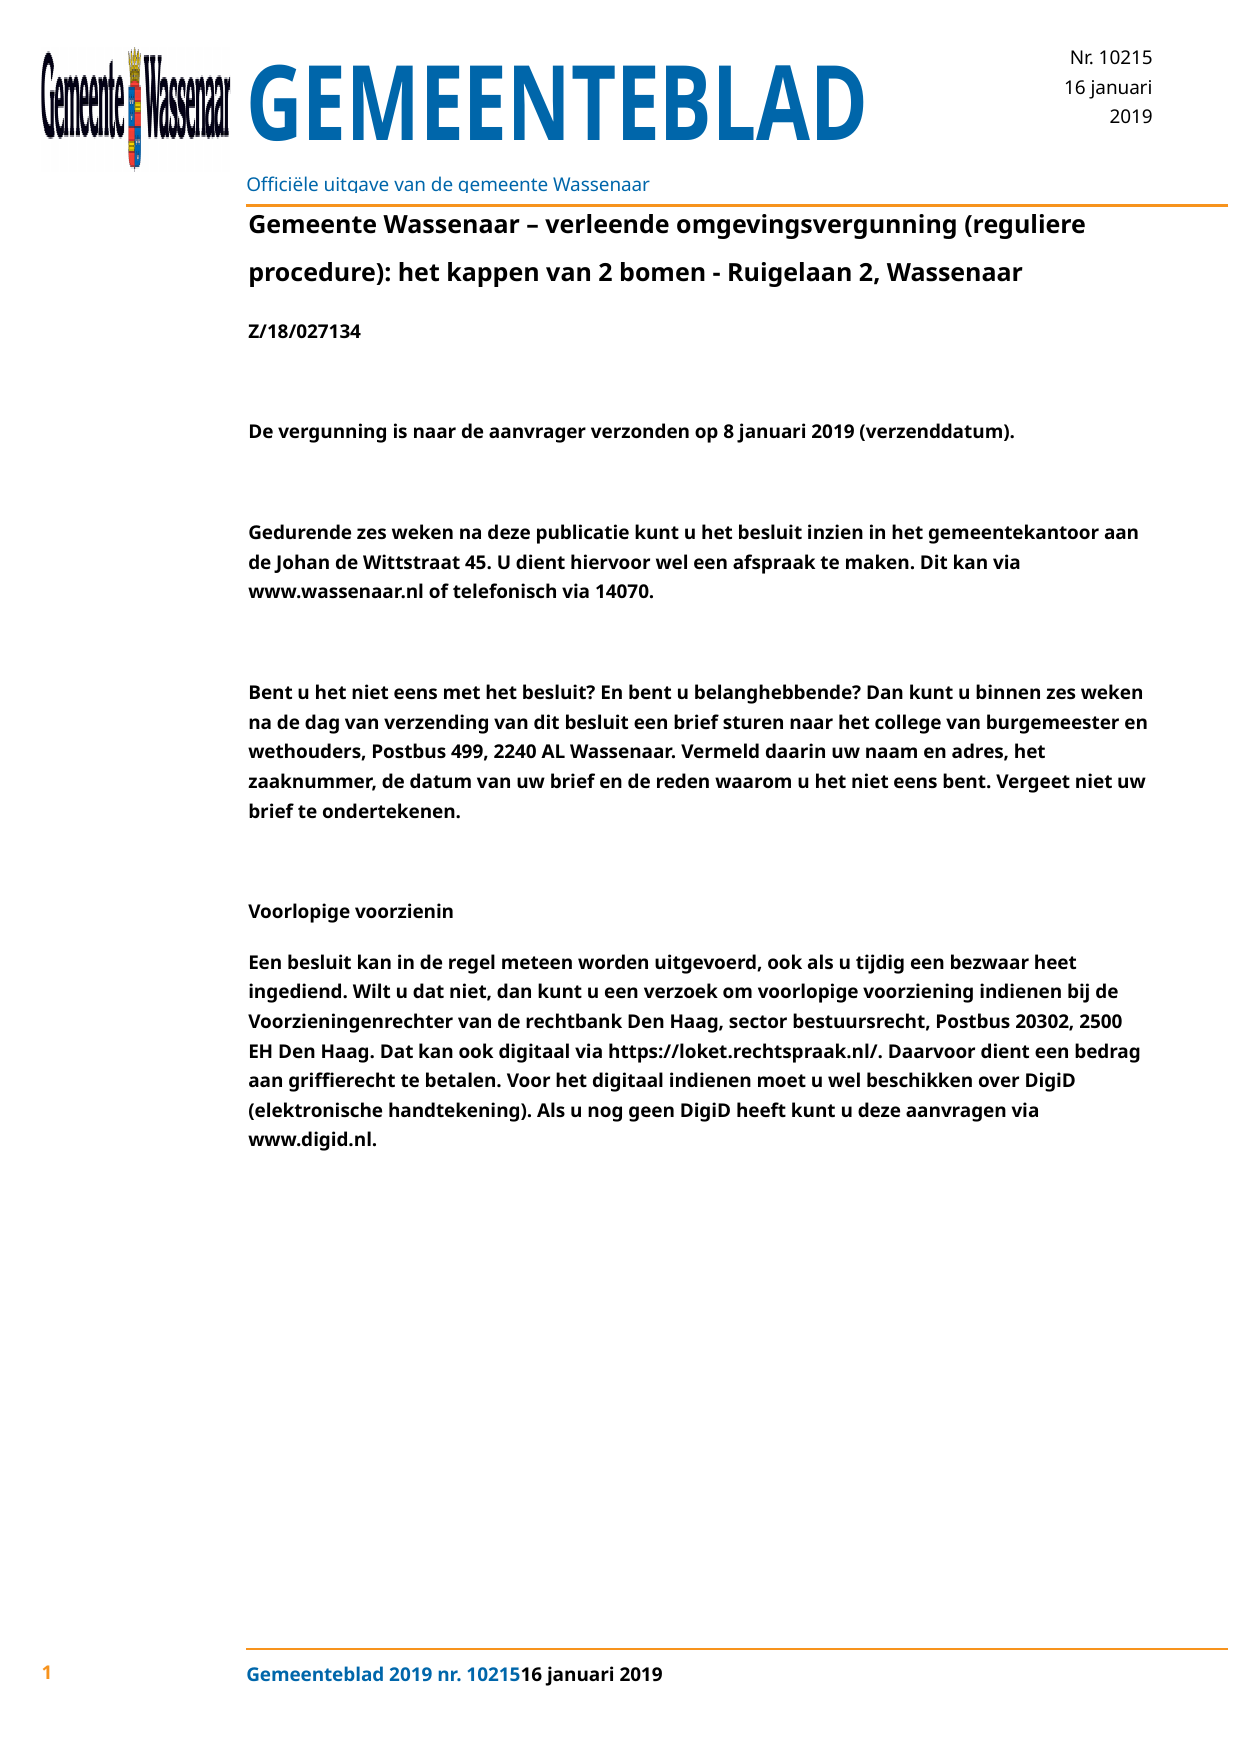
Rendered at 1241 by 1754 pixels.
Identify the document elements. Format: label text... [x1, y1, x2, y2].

text Bent u het niet eens met het besluit? En bent u belanghebbende? Dan kunt u binnen zes weken na de dag van verzending van dit besluit een brief sturen naar het college van burgemeester en wethouders, Postbus 499, 2240 AL Wassenaar. Vermeld daarin uw naam en adres, het zaaknummer, de datum van uw brief en de reden waarom u het niet eens bent. Vergeet niet uw brief te ondertekenen. [248, 679, 1152, 824]
text Gedurende zes weken na deze publicatie kunt u het besluit inzien in het gemeentekantoor aan de Johan de Wittstraat 45. U dient hiervoor wel een afspraak te maken. Dit kan via www.wassenaar.nl of telefonisch via 14070. [248, 519, 1152, 604]
text Voorlopige voorzienin [248, 899, 1152, 924]
text Een besluit kan in de regel meteen worden uitgevoerd, ook als u tijdig een bezwaar heet ingediend. Wilt u dat niet, dan kunt u een verzoek om voorlopige voorziening indienen bij de Voorzieningenrechter van de rechtbank Den Haag, sector bestuursrecht, Postbus 20302, 2500 EH Den Haag. Dat kan ook digitaal via https://loket.rechtspraak.nl/. Daarvoor dient een bedrag aan griffierecht te betalen. Voor het digitaal indienen moet u wel beschikken over DigiD (elektronische handtekening). Als u nog geen DigiD heeft kunt u deze aanvragen via www.digid.nl. [248, 949, 1152, 1152]
text Z/18/027134 [248, 318, 1152, 344]
text De vergunning is naar de aanvrager verzonden op 8 januari 2019 (verzenddatum). [248, 419, 1152, 444]
picture [41, 47, 231, 172]
text Gemeente Wassenaar – verleende omgevingsvergunning (reguliere procedure): het kappen van 2 bomen - Ruigelaan 2, Wassenaar [248, 207, 1152, 288]
